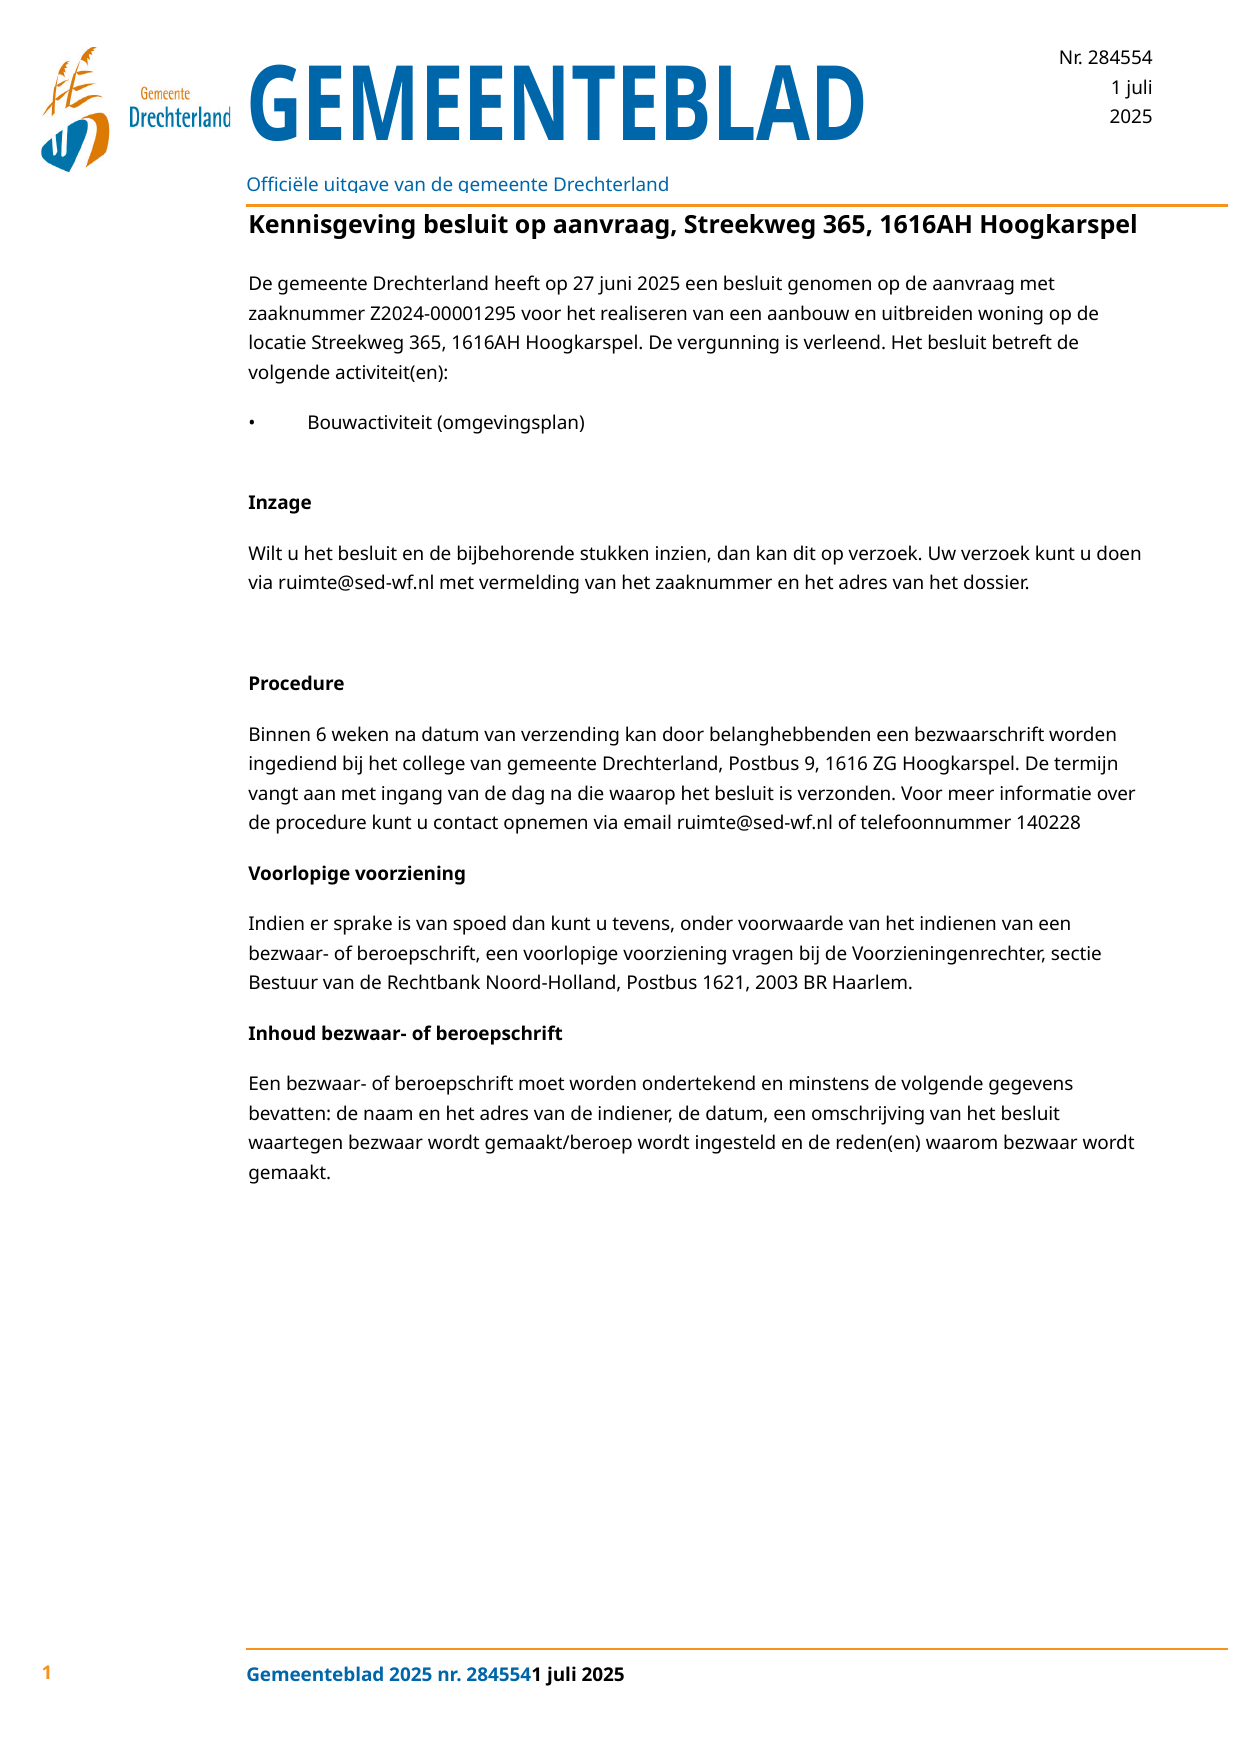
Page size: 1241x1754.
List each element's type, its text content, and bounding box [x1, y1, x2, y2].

picture [226, 115, 231, 124]
text Kennisgeving besluit op aanvraag, Streekweg 365, 1616AH Hoogkarspel [248, 207, 1152, 241]
text Wilt u het besluit en de bijbehorende stukken inzien, dan kan dit op verzoek. Uw verzoek kunt u doen via ruimte@sed-wf.nl met vermelding van het zaaknummer en het adres van het dossier. [248, 540, 1152, 595]
text Inzage [248, 489, 1152, 515]
text Voorlopige voorziening [248, 860, 1152, 886]
text De gemeente Drechterland heeft op 27 juni 2025 een besluit genomen op de aanvraag met zaaknummer Z2024-00001295 voor het realiseren van een aanbouw en uitbreiden woning op de locatie Streekweg 365, 1616AH Hoogkarspel. De vergunning is verleend. Het besluit betreft de volgende activiteit(en): [248, 270, 1152, 385]
text Procedure [248, 670, 1152, 696]
picture [41, 47, 231, 172]
text Indien er sprake is van spoed dan kunt u tevens, onder voorwaarde van het indienen van een bezwaar- of beroepschrift, een voorlopige voorziening vragen bij de Voorzieningenrechter, sectie Bestuur van de Rechtbank Noord-Holland, Postbus 1621, 2003 BR Haarlem. [248, 910, 1152, 995]
text Inhoud bezwaar- of beroepschrift [248, 1020, 1152, 1046]
picture [41, 158, 64, 172]
text Binnen 6 weken na datum van verzending kan door belanghebbenden een bezwaarschrift worden ingediend bij het college van gemeente Drechterland, Postbus 9, 1616 ZG Hoogkarspel. De termijn vangt aan met ingang van de dag na die waarop het besluit is verzonden. Voor meer informatie over de procedure kunt u contact opnemen via email ruimte@sed-wf.nl of telefoonnummer 140228 [248, 721, 1152, 835]
text Een bezwaar- of beroepschrift moet worden ondertekend en minstens de volgende gegevens bevatten: de naam en het adres van de indiener, de datum, een omschrijving van het besluit waartegen bezwaar wordt gemaakt/beroep wordt ingesteld en de reden(en) waarom bezwaar wordt gemaakt. [248, 1070, 1152, 1185]
list Bouwactiviteit (omgevingsplan) [248, 409, 1152, 435]
